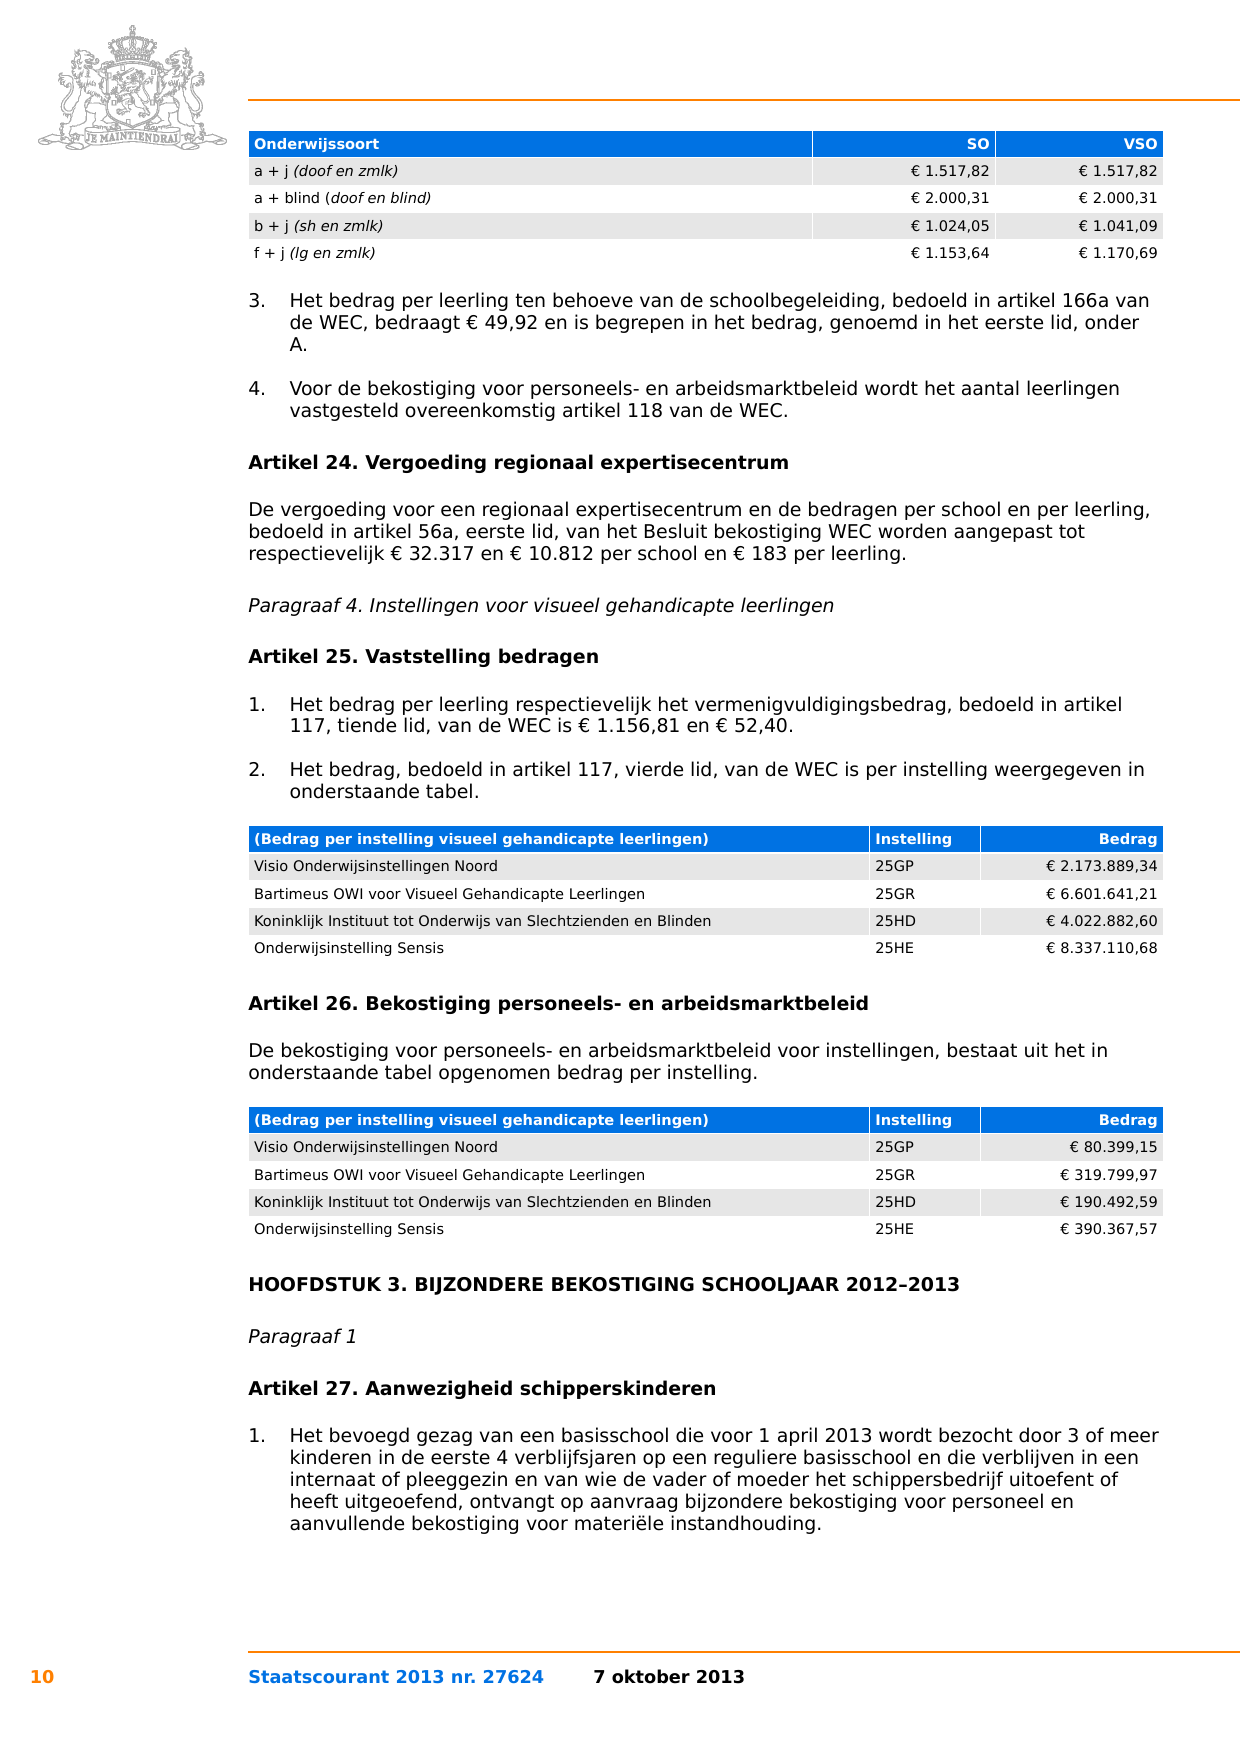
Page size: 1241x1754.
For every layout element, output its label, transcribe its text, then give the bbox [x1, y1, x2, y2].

table_cell Onderwijsinstelling Sensis [249, 936, 869, 962]
table_header VSO [996, 131, 1163, 157]
text De bekostiging voor personeels- en arbeidsmarktbeleid voor instellingen, bestaat uit het in onderstaande tabel opgenomen bedrag per instelling. [248, 1040, 1163, 1084]
table_cell Koninklijk Instituut tot Onderwijs van Slechtzienden en Blinden [249, 1189, 869, 1216]
table_cell € 1.517,82 [996, 158, 1163, 185]
table_cell 25GR [870, 881, 980, 907]
table_cell € 1.517,82 [813, 158, 995, 185]
text 1. Het bedrag per leerling respectievelijk het vermenigvuldigingsbedrag, bedoeld in artikel 117, tiende lid, van de WEC is € 1.156,81 en € 52,40. [248, 693, 1163, 737]
table_cell Bartimeus OWI voor Visueel Gehandicapte Leerlingen [249, 1162, 869, 1188]
text 2. Het bedrag, bedoeld in artikel 117, vierde lid, van de WEC is per instelling weergegeven in onderstaande tabel. [248, 759, 1163, 803]
table_cell a + j (doof en zmlk) [249, 158, 812, 185]
table_cell € 1.024,05 [813, 213, 995, 239]
table_cell 25GP [870, 854, 980, 880]
table_cell € 2.000,31 [996, 186, 1163, 212]
text 1. Het bevoegd gezag van een basisschool die voor 1 april 2013 wordt bezocht door 3 of meer kinderen in de eerste 4 verblijfsjaren op een reguliere basisschool en die verblijven in een internaat of pleeggezin en van wie de vader of moeder het schippersbedrijf uitoefent of heeft uitgeoefend, ontvangt op aanvraag bijzondere bekostiging voor personeel en aanvullende bekostiging voor materiële instandhouding. [248, 1425, 1163, 1535]
subtitle Paragraaf 4. Instellingen voor visueel gehandicapte leerlingen [248, 594, 1163, 616]
table_cell b + j (sh en zmlk) [249, 213, 812, 239]
table_cell € 1.170,69 [996, 241, 1163, 267]
table_cell 25HD [870, 1189, 980, 1216]
table_cell € 190.492,59 [981, 1189, 1163, 1216]
table_cell € 2.173.889,34 [981, 854, 1163, 880]
table_header Bedrag [981, 1107, 1163, 1133]
table_cell 25HE [870, 936, 980, 962]
text 4. Voor de bekostiging voor personeels- en arbeidsmarktbeleid wordt het aantal leerlingen vastgesteld overeenkomstig artikel 118 van de WEC. [248, 378, 1163, 422]
text 3. Het bedrag per leerling ten behoeve van de schoolbegeleiding, bedoeld in artikel 166a van de WEC, bedraagt € 49,92 en is begrepen in het bedrag, genoemd in het eerste lid, onder A. [248, 290, 1163, 356]
table_cell € 1.041,09 [996, 213, 1163, 239]
subtitle Artikel 27. Aanwezigheid schipperskinderen [248, 1378, 1163, 1400]
table_cell € 319.799,97 [981, 1162, 1163, 1188]
table_cell a + blind (doof en blind) [249, 186, 812, 212]
table_header Instelling [870, 826, 980, 852]
table_cell € 8.337.110,68 [981, 936, 1163, 962]
table_cell € 6.601.641,21 [981, 881, 1163, 907]
table_cell € 80.399,15 [981, 1134, 1163, 1161]
table_cell f + j (lg en zmlk) [249, 241, 812, 267]
subtitle HOOFDSTUK 3. BIJZONDERE BEKOSTIGING SCHOOLJAAR 2012–2013 [248, 1274, 1163, 1296]
table_cell 25GR [870, 1162, 980, 1188]
table_header Onderwijssoort [249, 131, 812, 157]
table_header SO [813, 131, 995, 157]
subtitle Artikel 26. Bekostiging personeels- en arbeidsmarktbeleid [248, 993, 1163, 1015]
subtitle Artikel 24. Vergoeding regionaal expertisecentrum [248, 452, 1163, 473]
table_header Instelling [870, 1107, 980, 1133]
table_cell Onderwijsinstelling Sensis [249, 1217, 869, 1243]
table_header (Bedrag per instelling visueel gehandicapte leerlingen) [249, 826, 869, 852]
table_cell € 2.000,31 [813, 186, 995, 212]
text De vergoeding voor een regionaal expertisecentrum en de bedragen per school en per leerling, bedoeld in artikel 56a, eerste lid, van het Besluit bekostiging WEC worden aangepast tot respectievelijk € 32.317 en € 10.812 per school en € 183 per leerling. [248, 498, 1163, 564]
table_header (Bedrag per instelling visueel gehandicapte leerlingen) [249, 1107, 869, 1133]
subtitle Paragraaf 1 [248, 1326, 1163, 1348]
table_cell Visio Onderwijsinstellingen Noord [249, 1134, 869, 1161]
table_cell Bartimeus OWI voor Visueel Gehandicapte Leerlingen [249, 881, 869, 907]
picture [38, 25, 227, 150]
table_cell Visio Onderwijsinstellingen Noord [249, 854, 869, 880]
subtitle Artikel 25. Vaststelling bedragen [248, 646, 1163, 668]
table_cell 25HE [870, 1217, 980, 1243]
table_cell 25HD [870, 908, 980, 935]
table_cell Koninklijk Instituut tot Onderwijs van Slechtzienden en Blinden [249, 908, 869, 935]
table_cell € 4.022.882,60 [981, 908, 1163, 935]
table_cell 25GP [870, 1134, 980, 1161]
table_cell € 390.367,57 [981, 1217, 1163, 1243]
table_cell € 1.153,64 [813, 241, 995, 267]
table_header Bedrag [981, 826, 1163, 852]
